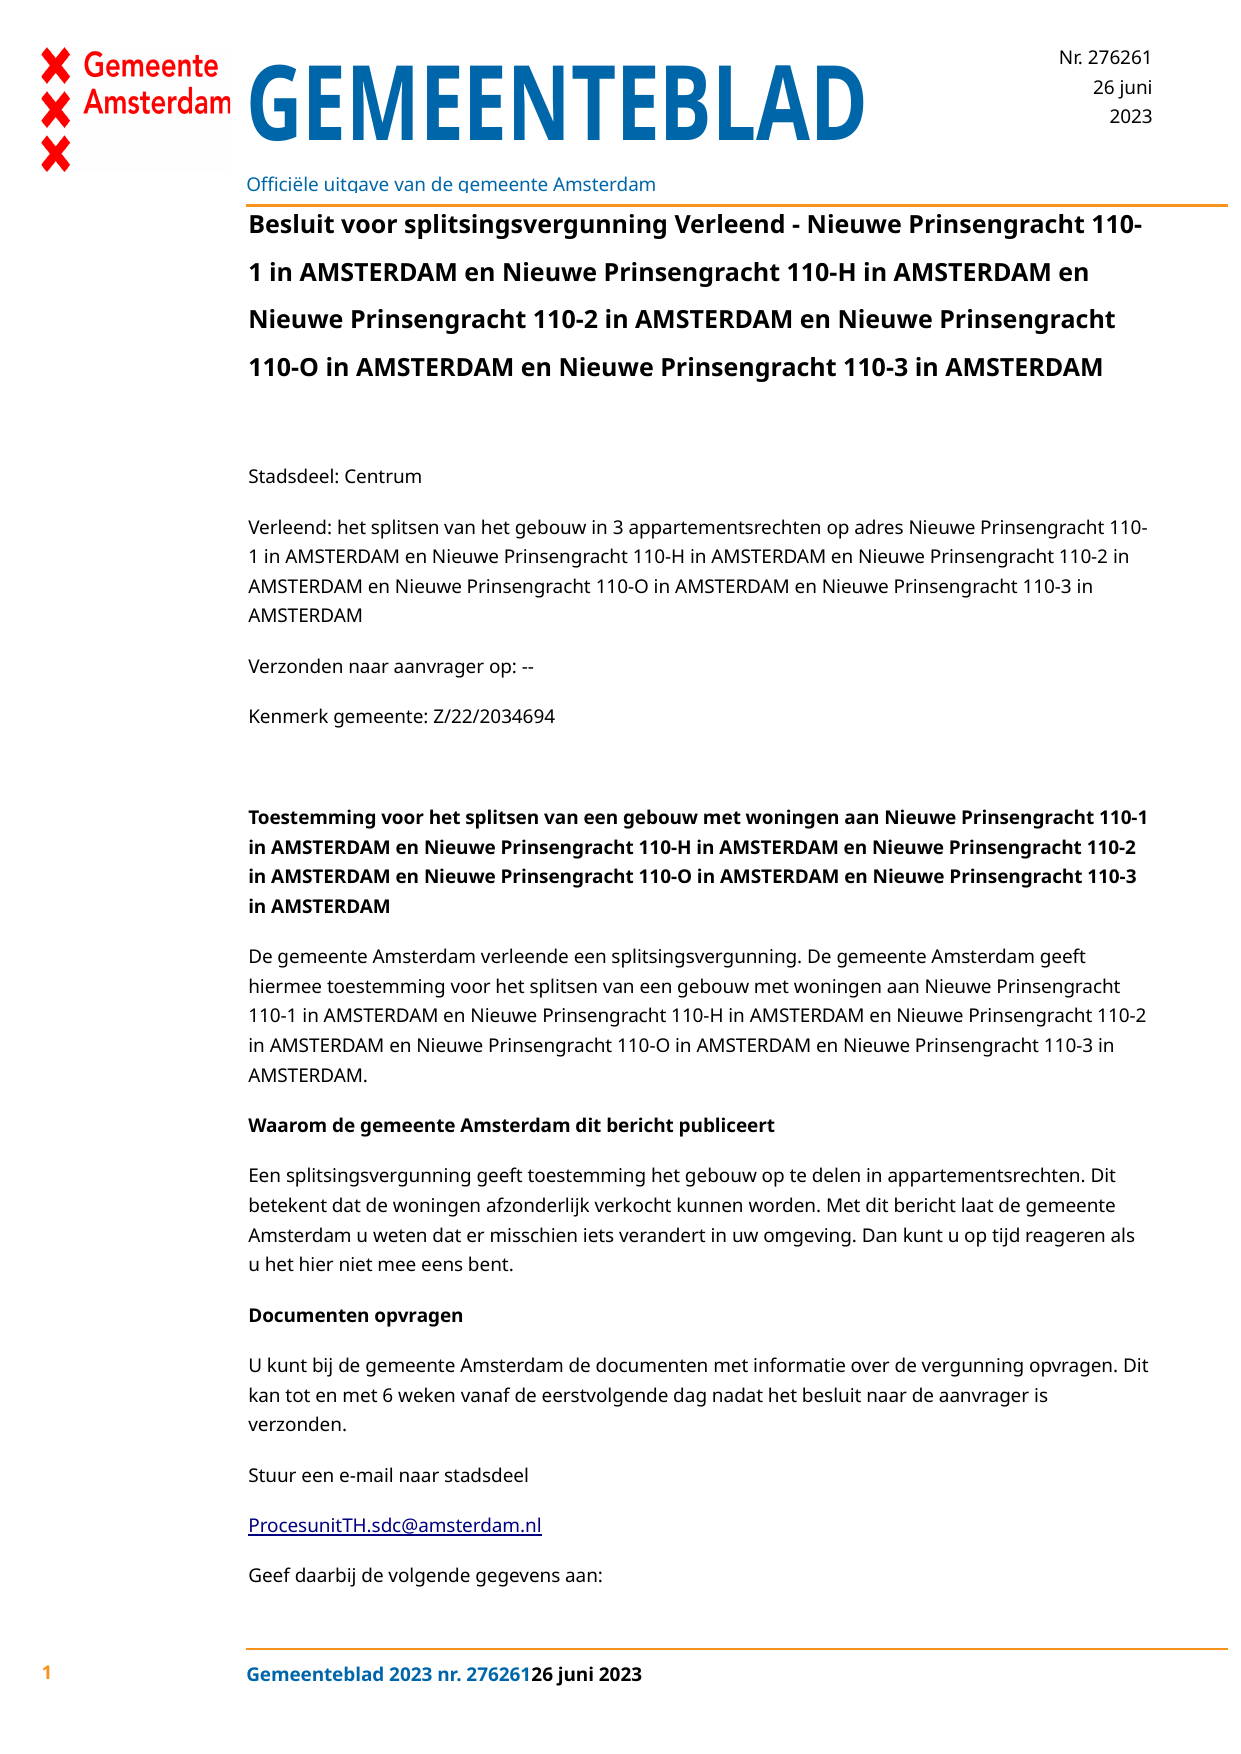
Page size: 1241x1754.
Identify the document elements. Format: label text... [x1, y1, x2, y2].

text Verleend: het splitsen van het gebouw in 3 appartementsrechten op adres Nieuwe Prinsengracht 110-1 in AMSTERDAM en Nieuwe Prinsengracht 110-H in AMSTERDAM en Nieuwe Prinsengracht 110-2 in AMSTERDAM en Nieuwe Prinsengracht 110-O in AMSTERDAM en Nieuwe Prinsengracht 110-3 in AMSTERDAM [248, 514, 1152, 628]
text Verzonden naar aanvrager op: -- [248, 653, 1152, 679]
text Toestemming voor het splitsen van een gebouw met woningen aan Nieuwe Prinsengracht 110-1 in AMSTERDAM en Nieuwe Prinsengracht 110-H in AMSTERDAM en Nieuwe Prinsengracht 110-2 in AMSTERDAM en Nieuwe Prinsengracht 110-O in AMSTERDAM en Nieuwe Prinsengracht 110-3 in AMSTERDAM [248, 804, 1152, 919]
text Kenmerk gemeente: Z/22/2034694 [248, 703, 1152, 729]
text ProcesunitTH.sdc@amsterdam.nl [248, 1512, 1152, 1538]
text U kunt bij de gemeente Amsterdam de documenten met informatie over de vergunning opvragen. Dit kan tot en met 6 weken vanaf de eerstvolgende dag nadat het besluit naar de aanvrager is verzonden. [248, 1352, 1152, 1437]
text De gemeente Amsterdam verleende een splitsingsvergunning. De gemeente Amsterdam geeft hiermee toestemming voor het splitsen van een gebouw met woningen aan Nieuwe Prinsengracht 110-1 in AMSTERDAM en Nieuwe Prinsengracht 110-H in AMSTERDAM en Nieuwe Prinsengracht 110-2 in AMSTERDAM en Nieuwe Prinsengracht 110-O in AMSTERDAM en Nieuwe Prinsengracht 110-3 in AMSTERDAM. [248, 943, 1152, 1088]
text Stuur een e-mail naar stadsdeel [248, 1462, 1152, 1488]
text Waarom de gemeente Amsterdam dit bericht publiceert [248, 1112, 1152, 1138]
text Een splitsingsvergunning geeft toestemming het gebouw op te delen in appartementsrechten. Dit betekent dat de woningen afzonderlijk verkocht kunnen worden. Met dit bericht laat de gemeente Amsterdam u weten dat er misschien iets verandert in uw omgeving. Dan kunt u op tijd reageren als u het hier niet mee eens bent. [248, 1163, 1152, 1277]
text Besluit voor splitsingsvergunning Verleend - Nieuwe Prinsengracht 110-1 in AMSTERDAM en Nieuwe Prinsengracht 110-H in AMSTERDAM en Nieuwe Prinsengracht 110-2 in AMSTERDAM en Nieuwe Prinsengracht 110-O in AMSTERDAM en Nieuwe Prinsengracht 110-3 in AMSTERDAM [248, 207, 1152, 384]
text Stadsdeel: Centrum [248, 463, 1152, 489]
picture [41, 47, 231, 172]
text Documenten opvragen [248, 1302, 1152, 1328]
text Geef daarbij de volgende gegevens aan: [248, 1563, 1152, 1588]
